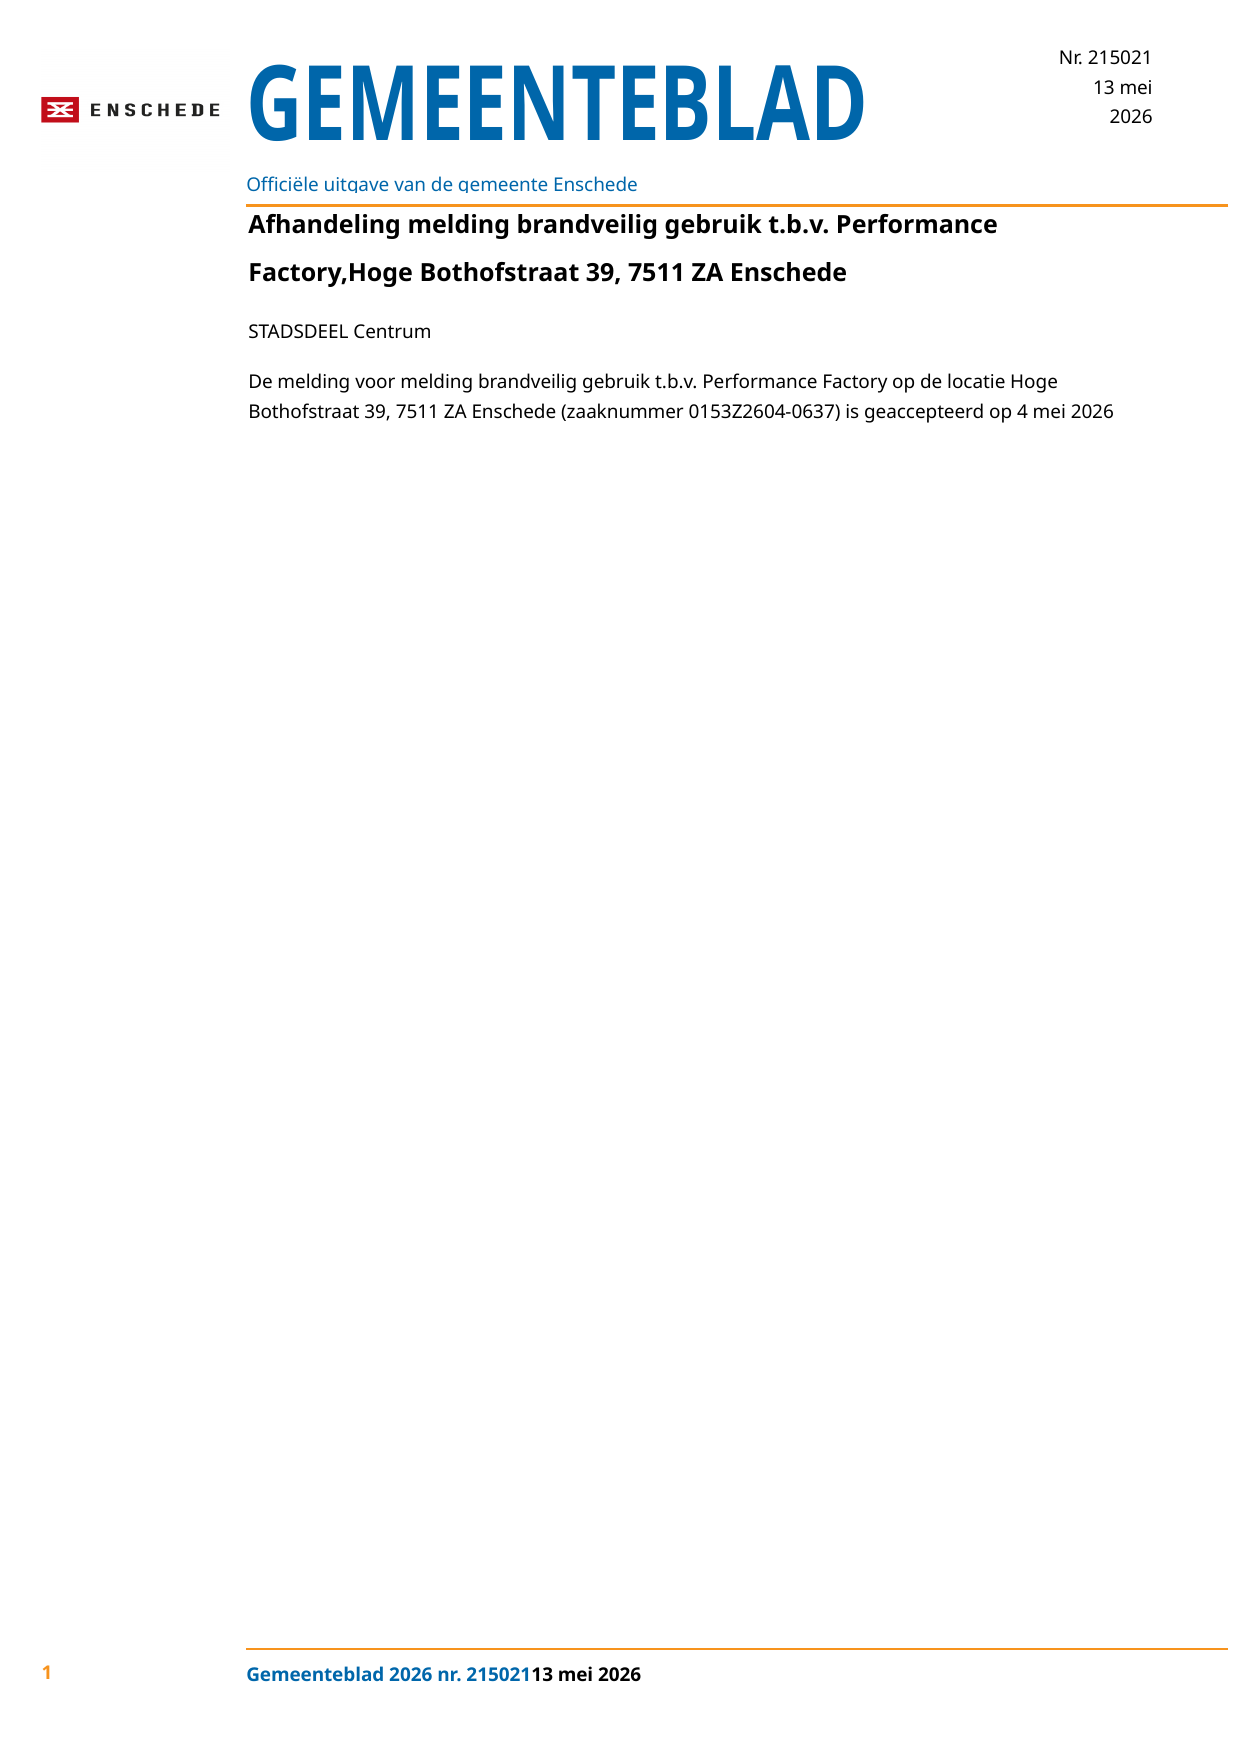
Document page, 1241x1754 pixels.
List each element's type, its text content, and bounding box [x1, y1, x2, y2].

picture [41, 47, 231, 172]
text STADSDEEL Centrum [248, 318, 1152, 344]
text Afhandeling melding brandveilig gebruik t.b.v. Performance Factory,Hoge Bothofstraat 39, 7511 ZA Enschede [248, 207, 1152, 288]
text De melding voor melding brandveilig gebruik t.b.v. Performance Factory op de locatie Hoge Bothofstraat 39, 7511 ZA Enschede (zaaknummer 0153Z2604-0637) is geaccepteerd op 4 mei 2026 [248, 368, 1152, 424]
